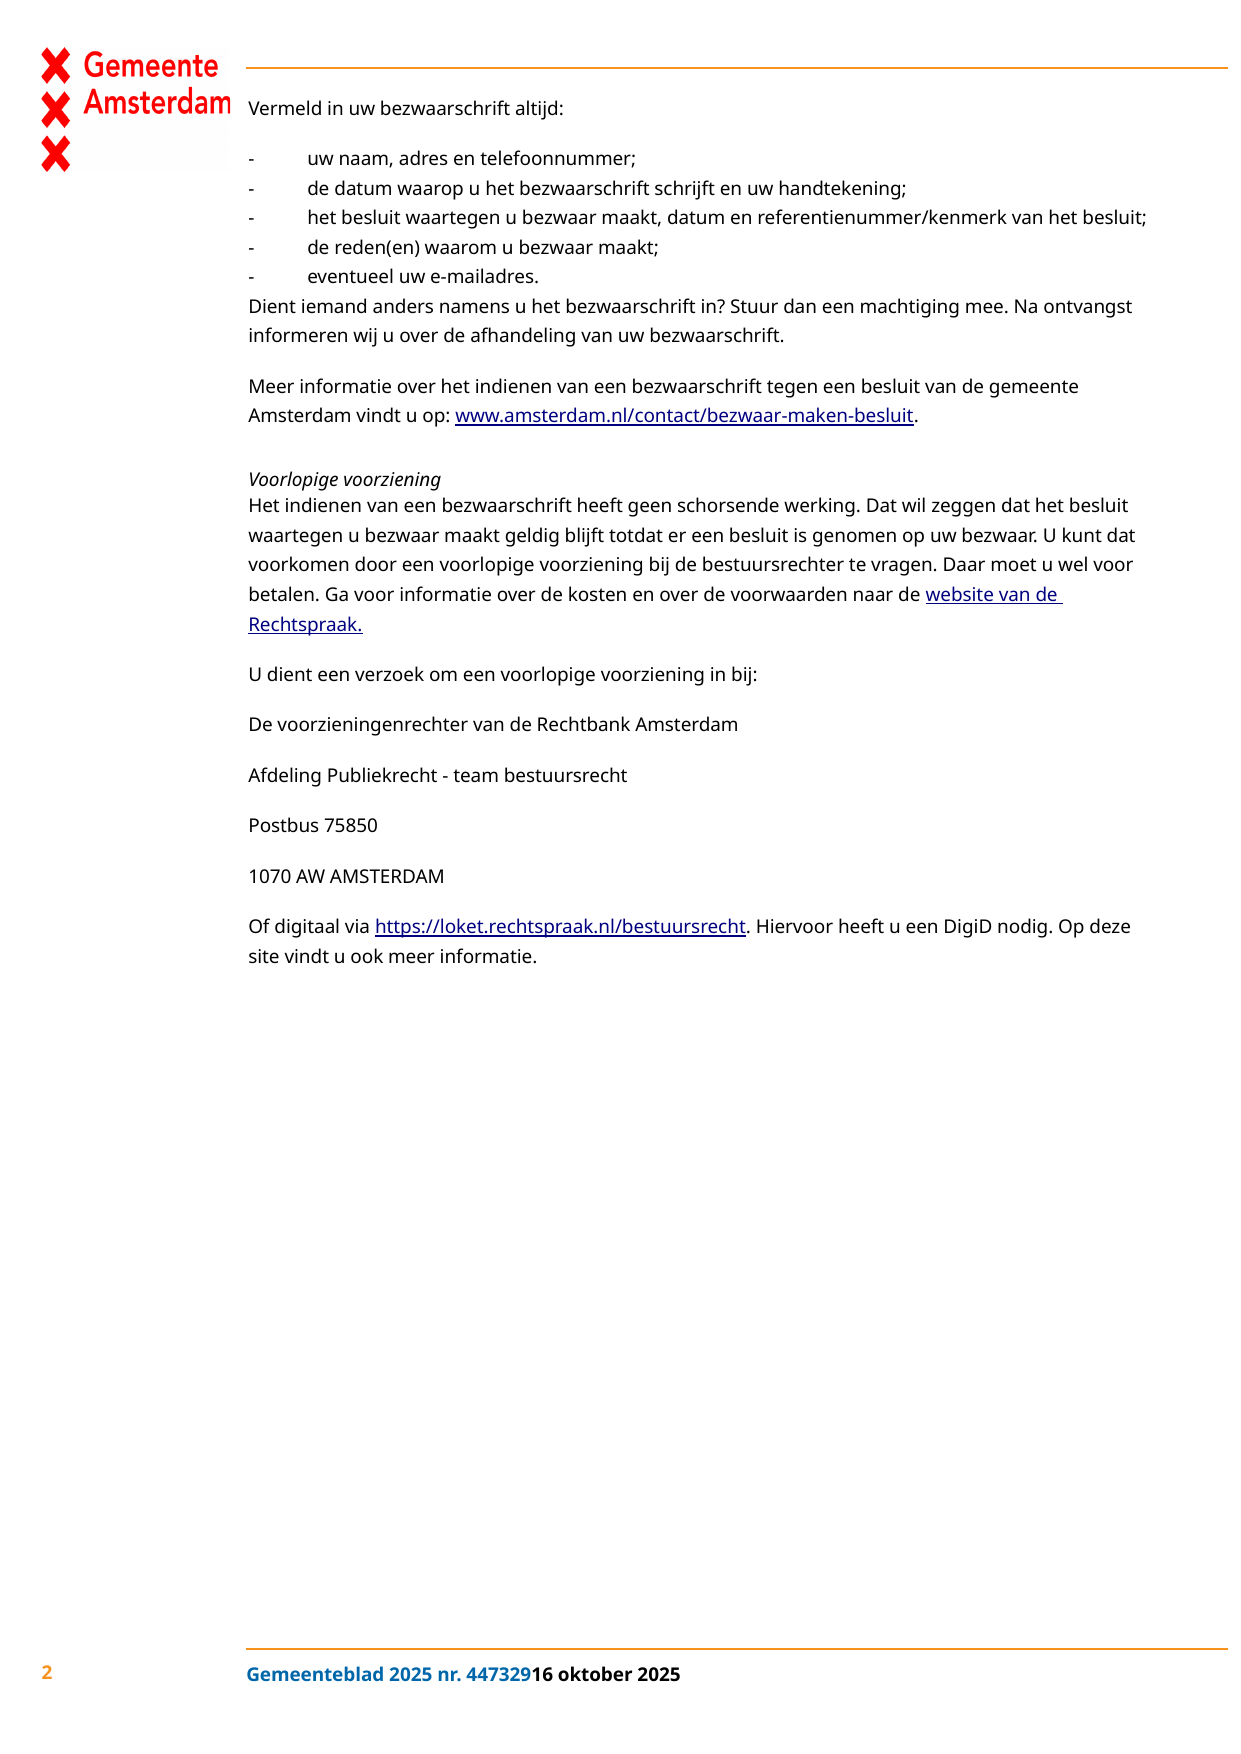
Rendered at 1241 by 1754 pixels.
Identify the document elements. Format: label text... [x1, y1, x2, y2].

text Afdeling Publiekrecht - team bestuursrecht [248, 762, 1152, 788]
text Meer informatie over het indienen van een bezwaarschrift tegen een besluit van de gemeente Amsterdam vindt u op: www.amsterdam.nl/contact/bezwaar-maken-besluit. [248, 373, 1152, 428]
text Postbus 75850 [248, 812, 1152, 838]
list de reden(en) waarom u bezwaar maakt; [248, 234, 1152, 260]
picture [41, 47, 231, 172]
list uw naam, adres en telefoonnummer; [248, 145, 1152, 171]
text De voorzieningenrechter van de Rechtbank Amsterdam [248, 712, 1152, 737]
text Het indienen van een bezwaarschrift heeft geen schorsende werking. Dat wil zeggen dat het besluit waartegen u bezwaar maakt geldig blijft totdat er een besluit is genomen op uw bezwaar. U kunt dat voorkomen door een voorlopige voorziening bij de bestuursrechter te vragen. Daar moet u wel voor betalen. Ga voor informatie over de kosten en over de voorwaarden naar de website van de Rechtspraak. [248, 492, 1152, 636]
text Of digitaal via https://loket.rechtspraak.nl/bestuursrecht. Hiervoor heeft u een DigiD nodig. Op deze site vindt u ook meer informatie. [248, 913, 1152, 968]
text Dient iemand anders namens u het bezwaarschrift in? Stuur dan een machtiging mee. Na ontvangst informeren wij u over de afhandeling van uw bezwaarschrift. [248, 293, 1152, 348]
list eventueel uw e-mailadres. [248, 263, 1152, 289]
text 1070 AW AMSTERDAM [248, 863, 1152, 888]
list het besluit waartegen u bezwaar maakt, datum en referentienummer/kenmerk van het besluit; [248, 204, 1152, 230]
text Voorlopige voorziening [248, 467, 1152, 492]
text U dient een verzoek om een voorlopige voorziening in bij: [248, 661, 1152, 687]
list de datum waarop u het bezwaarschrift schrijft en uw handtekening; [248, 175, 1152, 201]
text Vermeld in uw bezwaarschrift altijd: [248, 95, 1152, 121]
